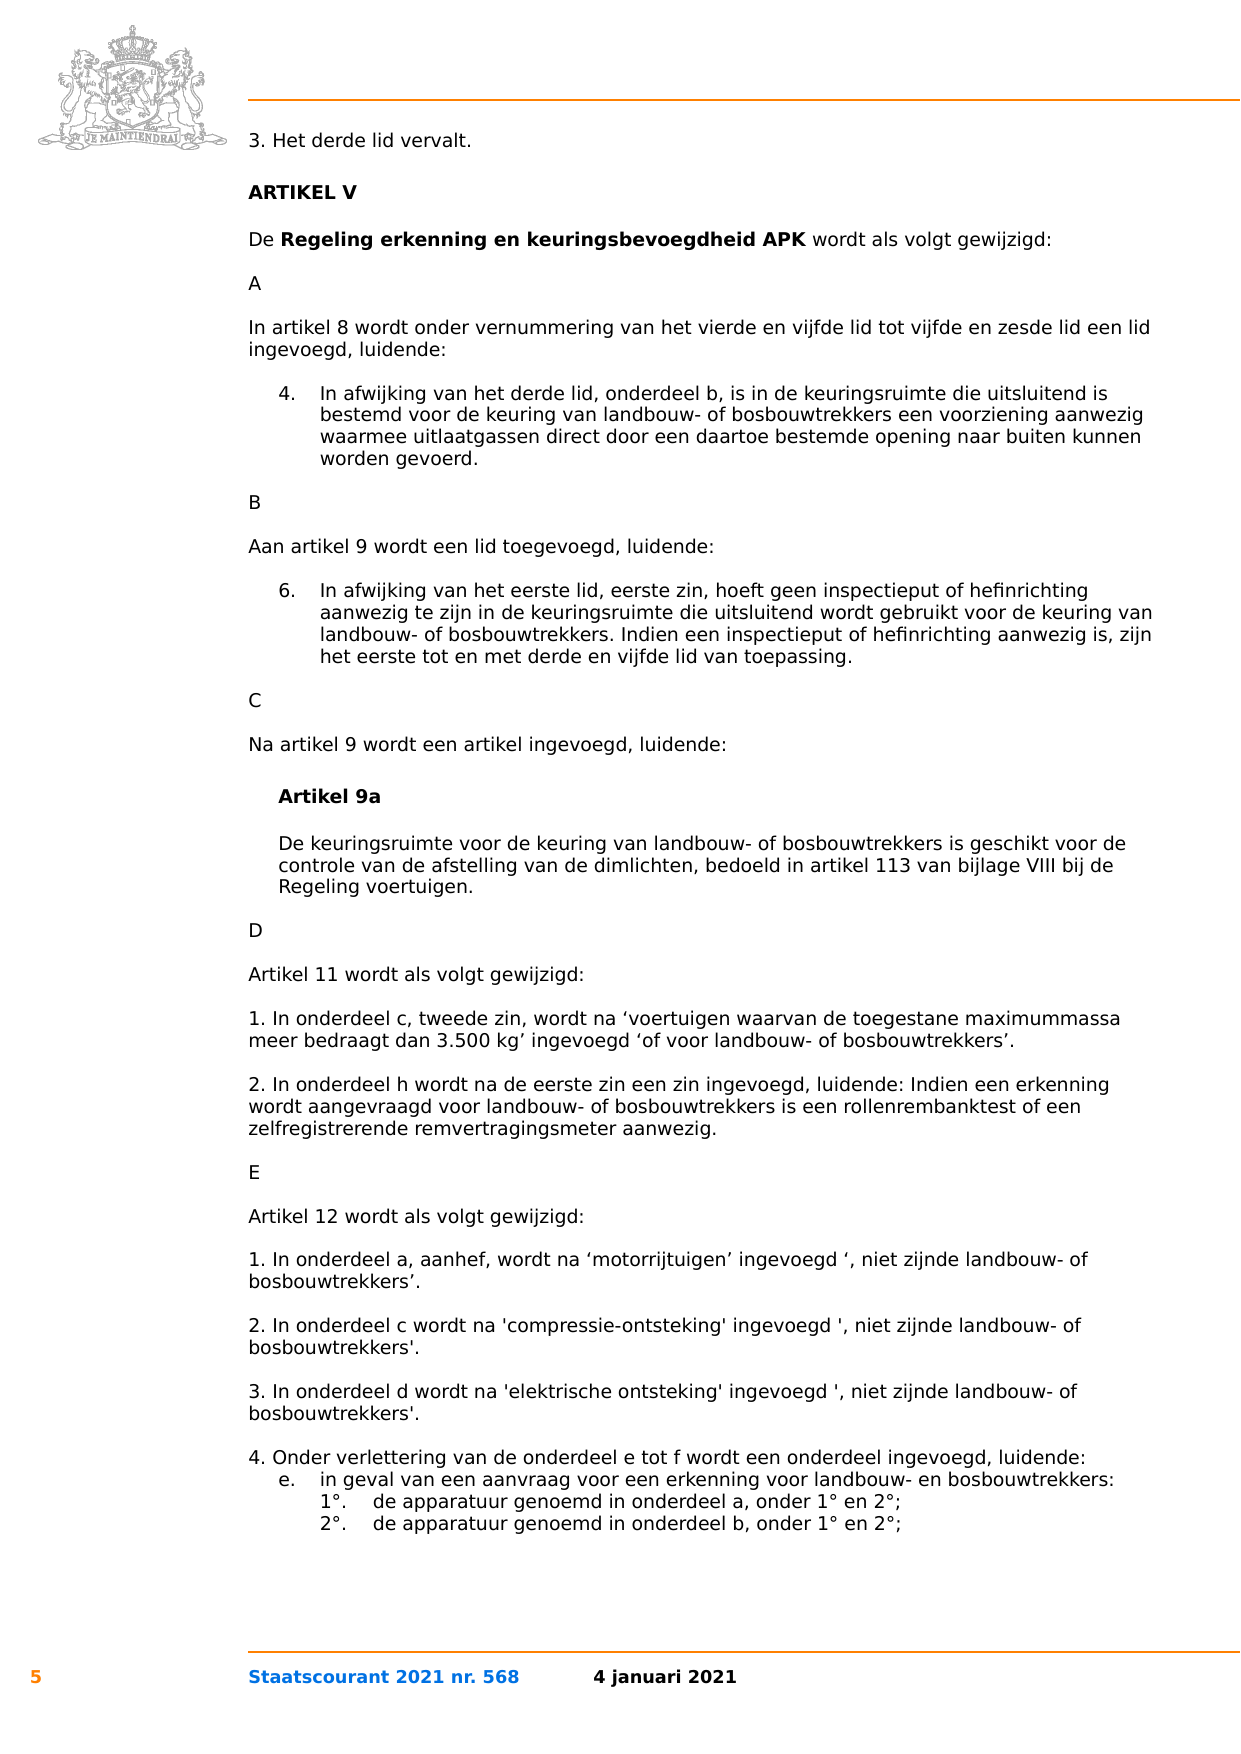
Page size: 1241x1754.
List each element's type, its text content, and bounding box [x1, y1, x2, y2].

text e. in geval van een aanvraag voor een erkenning voor landbouw- en bosbouwtrekkers: [278, 1469, 1163, 1491]
text 1°. de apparatuur genoemd in onderdeel a, onder 1° en 2°; [319, 1491, 1163, 1513]
text Artikel 12 wordt als volgt gewijzigd: [248, 1206, 1163, 1227]
text C [248, 690, 1163, 712]
text De Regeling erkenning en keuringsbevoegdheid APK wordt als volgt gewijzigd: [248, 229, 1163, 251]
text 3. Het derde lid vervalt. [248, 130, 1163, 152]
text E [248, 1162, 1163, 1184]
picture [38, 25, 227, 150]
text In artikel 8 wordt onder vernummering van het vierde en vijfde lid tot vijfde en zesde lid een lid ingevoegd, luidende: [248, 317, 1163, 361]
text A [248, 273, 1163, 295]
text 2°. de apparatuur genoemd in onderdeel b, onder 1° en 2°; [319, 1513, 1163, 1535]
text 6. In afwijking van het eerste lid, eerste zin, hoeft geen inspectieput of hefinrichting aanwezig te zijn in de keuringsruimte die uitsluitend wordt gebruikt voor de keuring van landbouw- of bosbouwtrekkers. Indien een inspectieput of hefinrichting aanwezig is, zijn het eerste tot en met derde en vijfde lid van toepassing. [278, 580, 1163, 668]
text Na artikel 9 wordt een artikel ingevoegd, luidende: [248, 733, 1163, 756]
text 4. In afwijking van het derde lid, onderdeel b, is in de keuringsruimte die uitsluitend is bestemd voor de keuring van landbouw- of bosbouwtrekkers een voorziening aanwezig waarmee uitlaatgassen direct door een daartoe bestemde opening naar buiten kunnen worden gevoerd. [278, 382, 1163, 470]
text 1. In onderdeel c, tweede zin, wordt na ‘voertuigen waarvan de toegestane maximummassa meer bedraagt dan 3.500 kg’ ingevoegd ‘of voor landbouw- of bosbouwtrekkers’. [248, 1008, 1163, 1052]
subtitle ARTIKEL V [248, 182, 1163, 204]
text 4. Onder verlettering van de onderdeel e tot f wordt een onderdeel ingevoegd, luidende: [248, 1447, 1163, 1469]
text De keuringsruimte voor de keuring van landbouw- of bosbouwtrekkers is geschikt voor de controle van de afstelling van de dimlichten, bedoeld in artikel 113 van bijlage VIII bij de Regeling voertuigen. [278, 832, 1163, 898]
subtitle Artikel 9a [278, 786, 1163, 807]
text 2. In onderdeel h wordt na de eerste zin een zin ingevoegd, luidende: Indien een erkenning wordt aangevraagd voor landbouw- of bosbouwtrekkers is een rollenrembanktest of een zelfregistrerende remvertragingsmeter aanwezig. [248, 1074, 1163, 1140]
text 1. In onderdeel a, aanhef, wordt na ‘motorrijtuigen’ ingevoegd ‘, niet zijnde landbouw- of bosbouwtrekkers’. [248, 1249, 1163, 1293]
text 3. In onderdeel d wordt na 'elektrische ontsteking' ingevoegd ', niet zijnde landbouw- of bosbouwtrekkers'. [248, 1381, 1163, 1425]
text D [248, 920, 1163, 942]
text Aan artikel 9 wordt een lid toegevoegd, luidende: [248, 536, 1163, 558]
text B [248, 492, 1163, 514]
text Artikel 11 wordt als volgt gewijzigd: [248, 964, 1163, 986]
text 2. In onderdeel c wordt na 'compressie-ontsteking' ingevoegd ', niet zijnde landbouw- of bosbouwtrekkers'. [248, 1315, 1163, 1359]
